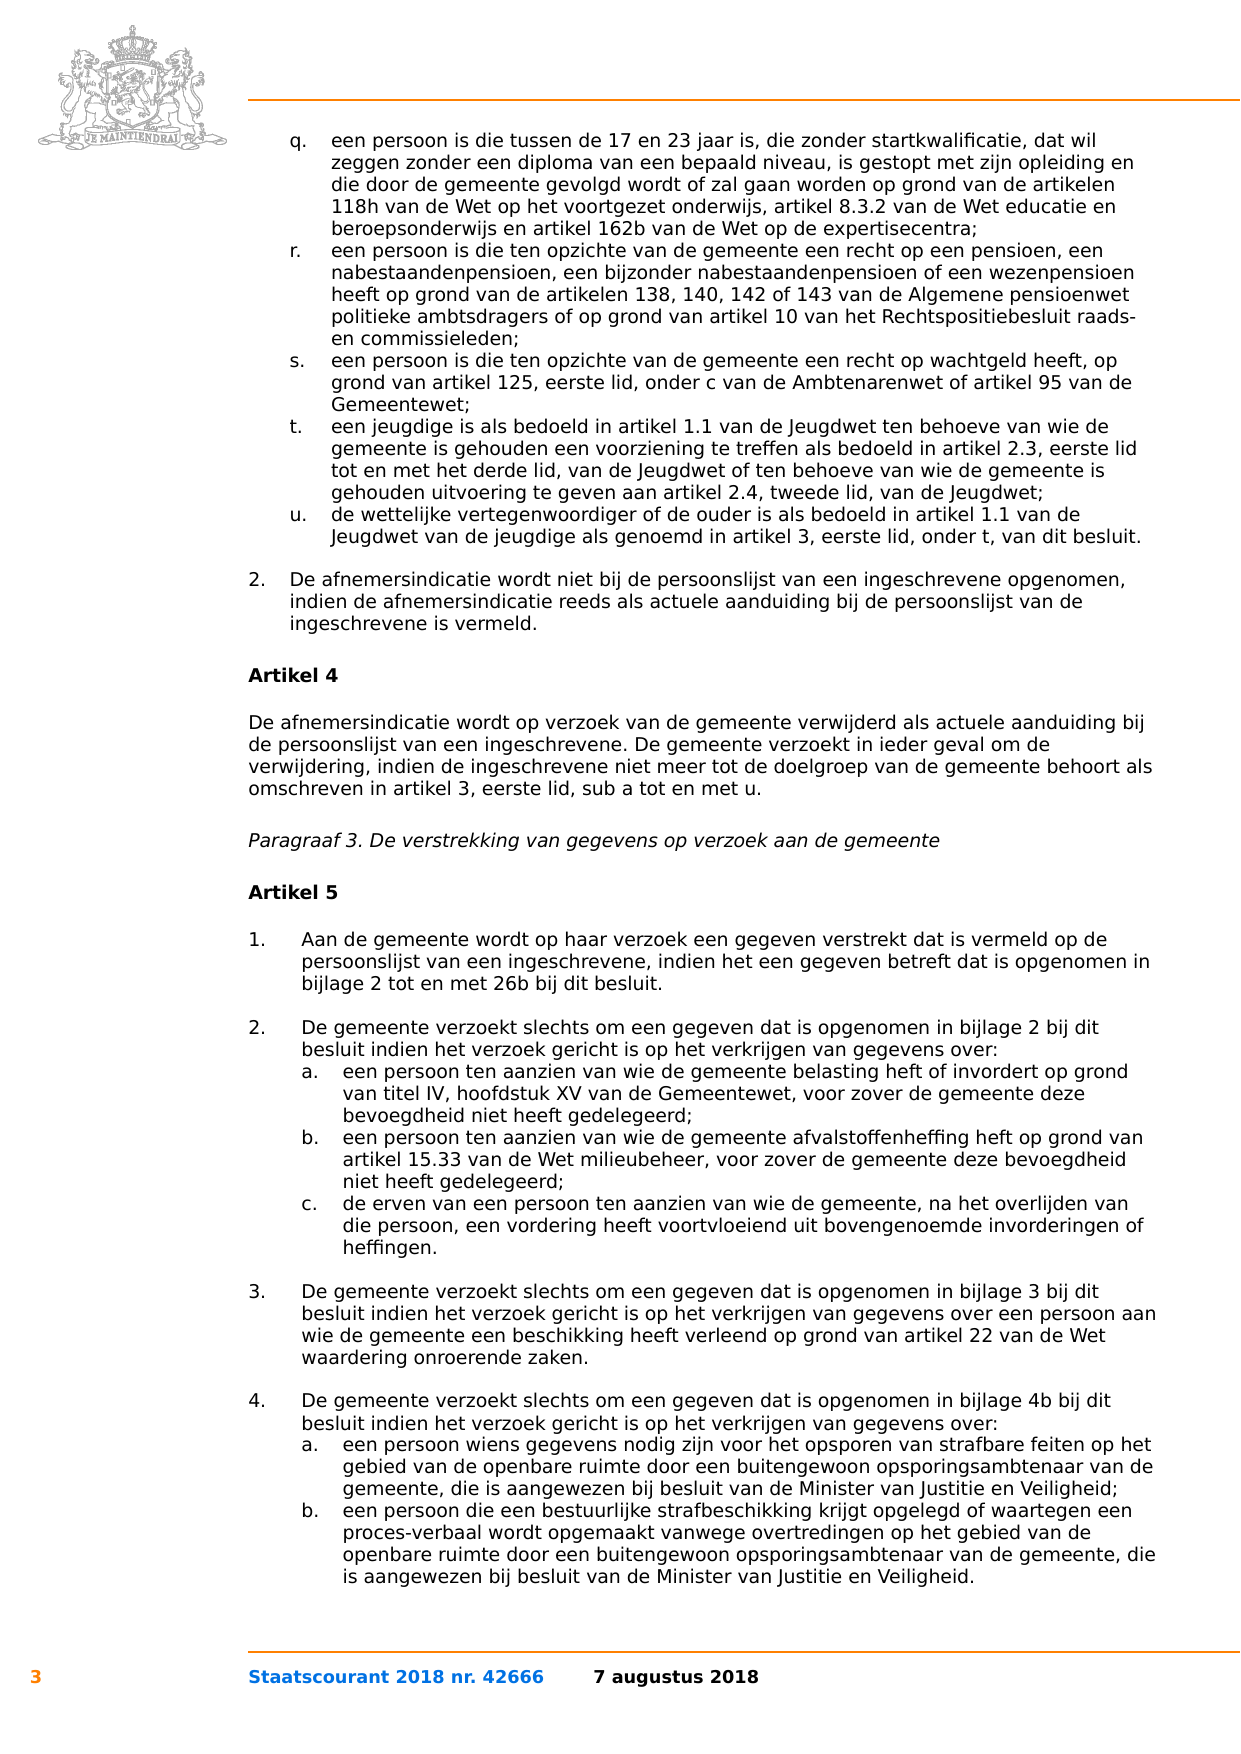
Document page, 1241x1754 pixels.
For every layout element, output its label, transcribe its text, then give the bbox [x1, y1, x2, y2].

picture [38, 25, 227, 150]
text s. een persoon is die ten opzichte van de gemeente een recht op wachtgeld heeft, op grond van artikel 125, eerste lid, onder c van de Ambtenarenwet of artikel 95 van de Gemeentewet; [289, 350, 1163, 416]
text q. een persoon is die tussen de 17 en 23 jaar is, die zonder startkwalificatie, dat wil zeggen zonder een diploma van een bepaald niveau, is gestopt met zijn opleiding en die door de gemeente gevolgd wordt of zal gaan worden op grond van de artikelen 118h van de Wet op het voortgezet onderwijs, artikel 8.3.2 van de Wet educatie en beroepsonderwijs en artikel 162b van de Wet op de expertisecentra; [289, 130, 1163, 240]
text a. een persoon wiens gegevens nodig zijn voor het opsporen van strafbare feiten op het gebied van de openbare ruimte door een buitengewoon opsporingsambtenaar van de gemeente, die is aangewezen bij besluit van de Minister van Justitie en Veiligheid; [301, 1434, 1163, 1500]
text b. een persoon die een bestuurlijke strafbeschikking krijgt opgelegd of waartegen een proces-verbaal wordt opgemaakt vanwege overtredingen op het gebied van de openbare ruimte door een buitengewoon opsporingsambtenaar van de gemeente, die is aangewezen bij besluit van de Minister van Justitie en Veiligheid. [301, 1500, 1163, 1588]
text 2. De gemeente verzoekt slechts om een gegeven dat is opgenomen in bijlage 2 bij dit besluit indien het verzoek gericht is op het verkrijgen van gegevens over: [248, 1017, 1163, 1061]
text u. de wettelijke vertegenwoordiger of de ouder is als bedoeld in artikel 1.1 van de Jeugdwet van de jeugdige als genoemd in artikel 3, eerste lid, onder t, van dit besluit. [289, 503, 1163, 547]
text De afnemersindicatie wordt op verzoek van de gemeente verwijderd als actuele aanduiding bij de persoonslijst van een ingeschrevene. De gemeente verzoekt in ieder geval om de verwijdering, indien de ingeschrevene niet meer tot de doelgroep van de gemeente behoort als omschreven in artikel 3, eerste lid, sub a tot en met u. [248, 712, 1163, 800]
subtitle Paragraaf 3. De verstrekking van gegevens op verzoek aan de gemeente [248, 830, 1163, 852]
subtitle Artikel 4 [248, 665, 1163, 687]
text 4. De gemeente verzoekt slechts om een gegeven dat is opgenomen in bijlage 4b bij dit besluit indien het verzoek gericht is op het verkrijgen van gegevens over: [248, 1390, 1163, 1434]
text 1. Aan de gemeente wordt op haar verzoek een gegeven verstrekt dat is vermeld op de persoonslijst van een ingeschrevene, indien het een gegeven betreft dat is opgenomen in bijlage 2 tot en met 26b bij dit besluit. [248, 929, 1163, 995]
text 3. De gemeente verzoekt slechts om een gegeven dat is opgenomen in bijlage 3 bij dit besluit indien het verzoek gericht is op het verkrijgen van gegevens over een persoon aan wie de gemeente een beschikking heeft verleend op grond van artikel 22 van de Wet waardering onroerende zaken. [248, 1281, 1163, 1368]
text c. de erven van een persoon ten aanzien van wie de gemeente, na het overlijden van die persoon, een vordering heeft voortvloeiend uit bovengenoemde invorderingen of heffingen. [301, 1193, 1163, 1259]
text r. een persoon is die ten opzichte van de gemeente een recht op een pensioen, een nabestaandenpensioen, een bijzonder nabestaandenpensioen of een wezenpensioen heeft op grond van de artikelen 138, 140, 142 of 143 van de Algemene pensioenwet politieke ambtsdragers of op grond van artikel 10 van het Rechtspositiebesluit raads- en commissieleden; [289, 240, 1163, 350]
text a. een persoon ten aanzien van wie de gemeente belasting heft of invordert op grond van titel IV, hoofdstuk XV van de Gemeentewet, voor zover de gemeente deze bevoegdheid niet heeft gedelegeerd; [301, 1061, 1163, 1127]
text 2. De afnemersindicatie wordt niet bij de persoonslijst van een ingeschrevene opgenomen, indien de afnemersindicatie reeds als actuele aanduiding bij de persoonslijst van de ingeschrevene is vermeld. [248, 569, 1163, 635]
text b. een persoon ten aanzien van wie de gemeente afvalstoffenheffing heft op grond van artikel 15.33 van de Wet milieubeheer, voor zover de gemeente deze bevoegdheid niet heeft gedelegeerd; [301, 1127, 1163, 1193]
subtitle Artikel 5 [248, 882, 1163, 904]
text t. een jeugdige is als bedoeld in artikel 1.1 van de Jeugdwet ten behoeve van wie de gemeente is gehouden een voorziening te treffen als bedoeld in artikel 2.3, eerste lid tot en met het derde lid, van de Jeugdwet of ten behoeve van wie de gemeente is gehouden uitvoering te geven aan artikel 2.4, tweede lid, van de Jeugdwet; [289, 416, 1163, 503]
